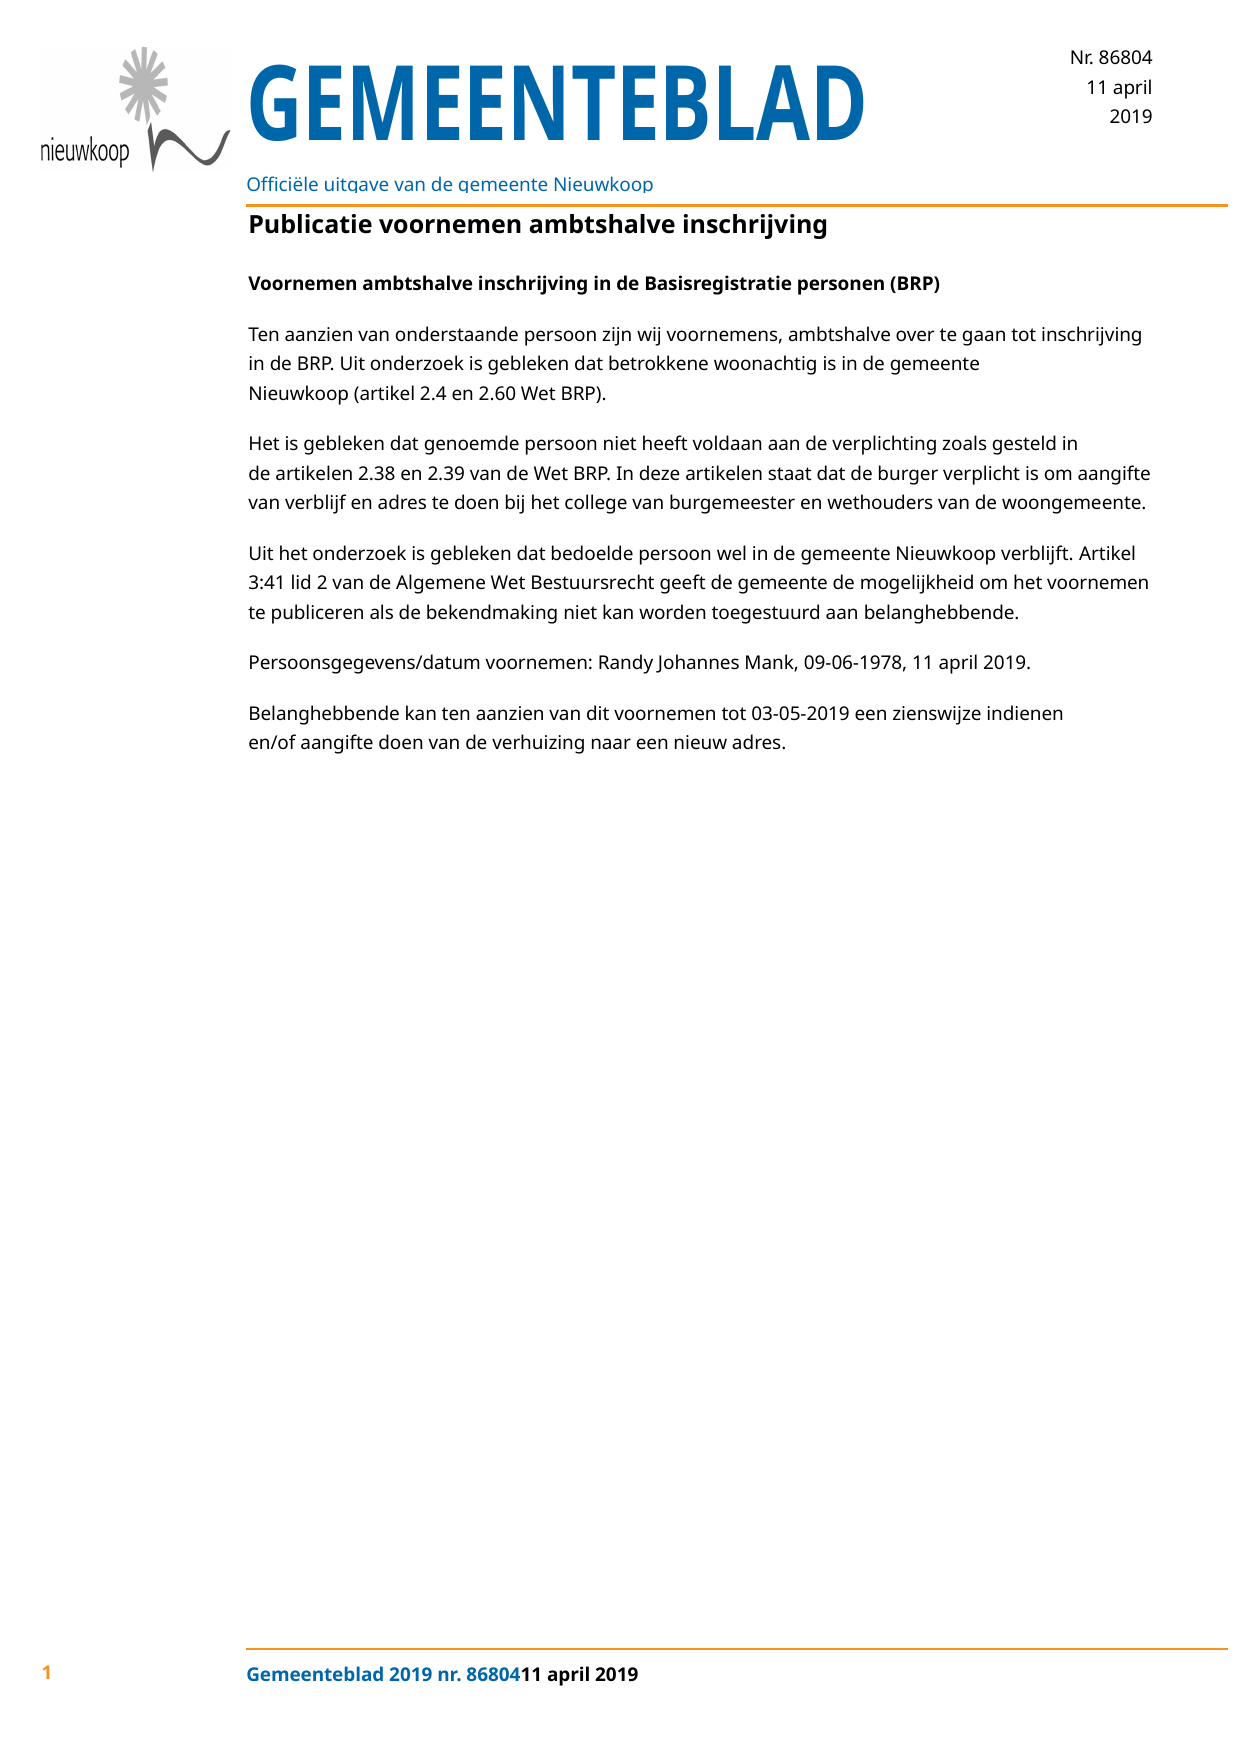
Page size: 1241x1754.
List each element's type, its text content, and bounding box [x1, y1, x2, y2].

picture [41, 47, 231, 172]
text Publicatie voornemen ambtshalve inschrijving [248, 207, 1152, 241]
text Voornemen ambtshalve inschrijving in de Basisregistratie personen (BRP) [248, 270, 1152, 296]
text Belanghebbende kan ten aanzien van dit voornemen tot 03-05-2019 een zienswijze indienen en/of aangifte doen van de verhuizing naar een nieuw adres. [248, 700, 1152, 755]
text Uit het onderzoek is gebleken dat bedoelde persoon wel in de gemeente Nieuwkoop verblijft. Artikel 3:41 lid 2 van de Algemene Wet Bestuursrecht geeft de gemeente de mogelijkheid om het voornemen te publiceren als de bekendmaking niet kan worden toegestuurd aan belanghebbende. [248, 540, 1152, 625]
text Ten aanzien van onderstaande persoon zijn wij voornemens, ambtshalve over te gaan tot inschrijving in de BRP. Uit onderzoek is gebleken dat betrokkene woonachtig is in de gemeente Nieuwkoop (artikel 2.4 en 2.60 Wet BRP). [248, 321, 1152, 406]
text Het is gebleken dat genoemde persoon niet heeft voldaan aan de verplichting zoals gesteld in de artikelen 2.38 en 2.39 van de Wet BRP. In deze artikelen staat dat de burger verplicht is om aangifte van verblijf en adres te doen bij het college van burgemeester en wethouders van de woongemeente. [248, 430, 1152, 515]
text Persoonsgegevens/datum voornemen: Randy Johannes Mank, 09-06-1978, 11 april 2019. [248, 649, 1152, 675]
